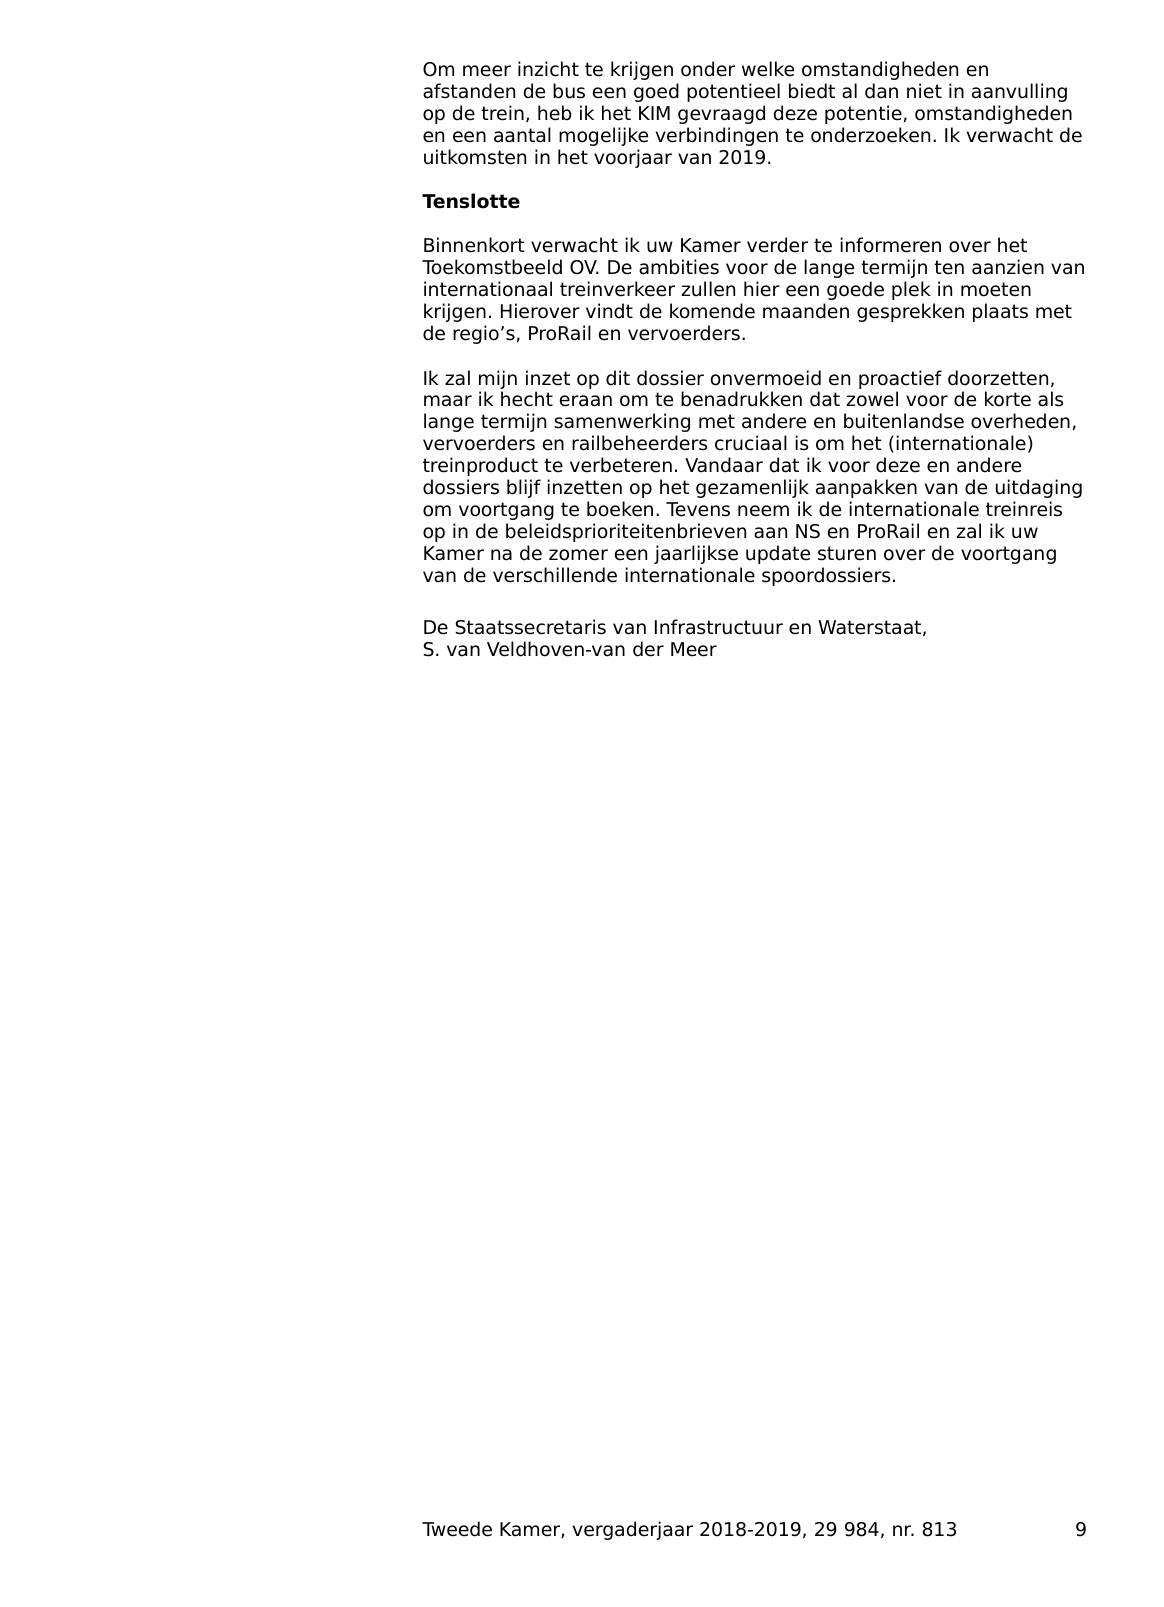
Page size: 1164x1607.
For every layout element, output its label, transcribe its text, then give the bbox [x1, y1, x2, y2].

text Binnenkort verwacht ik uw Kamer verder te informeren over het Toekomstbeeld OV. De ambities voor de lange termijn ten aanzien van internationaal treinverkeer zullen hier een goede plek in moeten krijgen. Hierover vindt de komende maanden gesprekken plaats met de regio’s, ProRail en vervoerders. [422, 235, 1087, 345]
subtitle Tenslotte [422, 191, 1087, 213]
text Om meer inzicht te krijgen onder welke omstandigheden en afstanden de bus een goed potentieel biedt al dan niet in aanvulling op de trein, heb ik het KIM gevraagd deze potentie, omstandigheden en een aantal mogelijke verbindingen te onderzoeken. Ik verwacht de uitkomsten in het voorjaar van 2019. [422, 59, 1087, 169]
text Ik zal mijn inzet op dit dossier onvermoeid en proactief doorzetten, maar ik hecht eraan om te benadrukken dat zowel voor de korte als lange termijn samenwerking met andere en buitenlandse overheden, vervoerders en railbeheerders cruciaal is om het (internationale) treinproduct te verbeteren. Vandaar dat ik voor deze en andere dossiers blijf inzetten op het gezamenlijk aanpakken van de uitdaging om voortgang te boeken. Tevens neem ik de internationale treinreis op in de beleidsprioriteitenbrieven aan NS en ProRail en zal ik uw Kamer na de zomer een jaarlijkse update sturen over de voortgang van de verschillende internationale spoordossiers. [422, 367, 1087, 587]
text De Staatssecretaris van Infrastructuur en Waterstaat, S. van Veldhoven-van der Meer [422, 617, 1087, 661]
